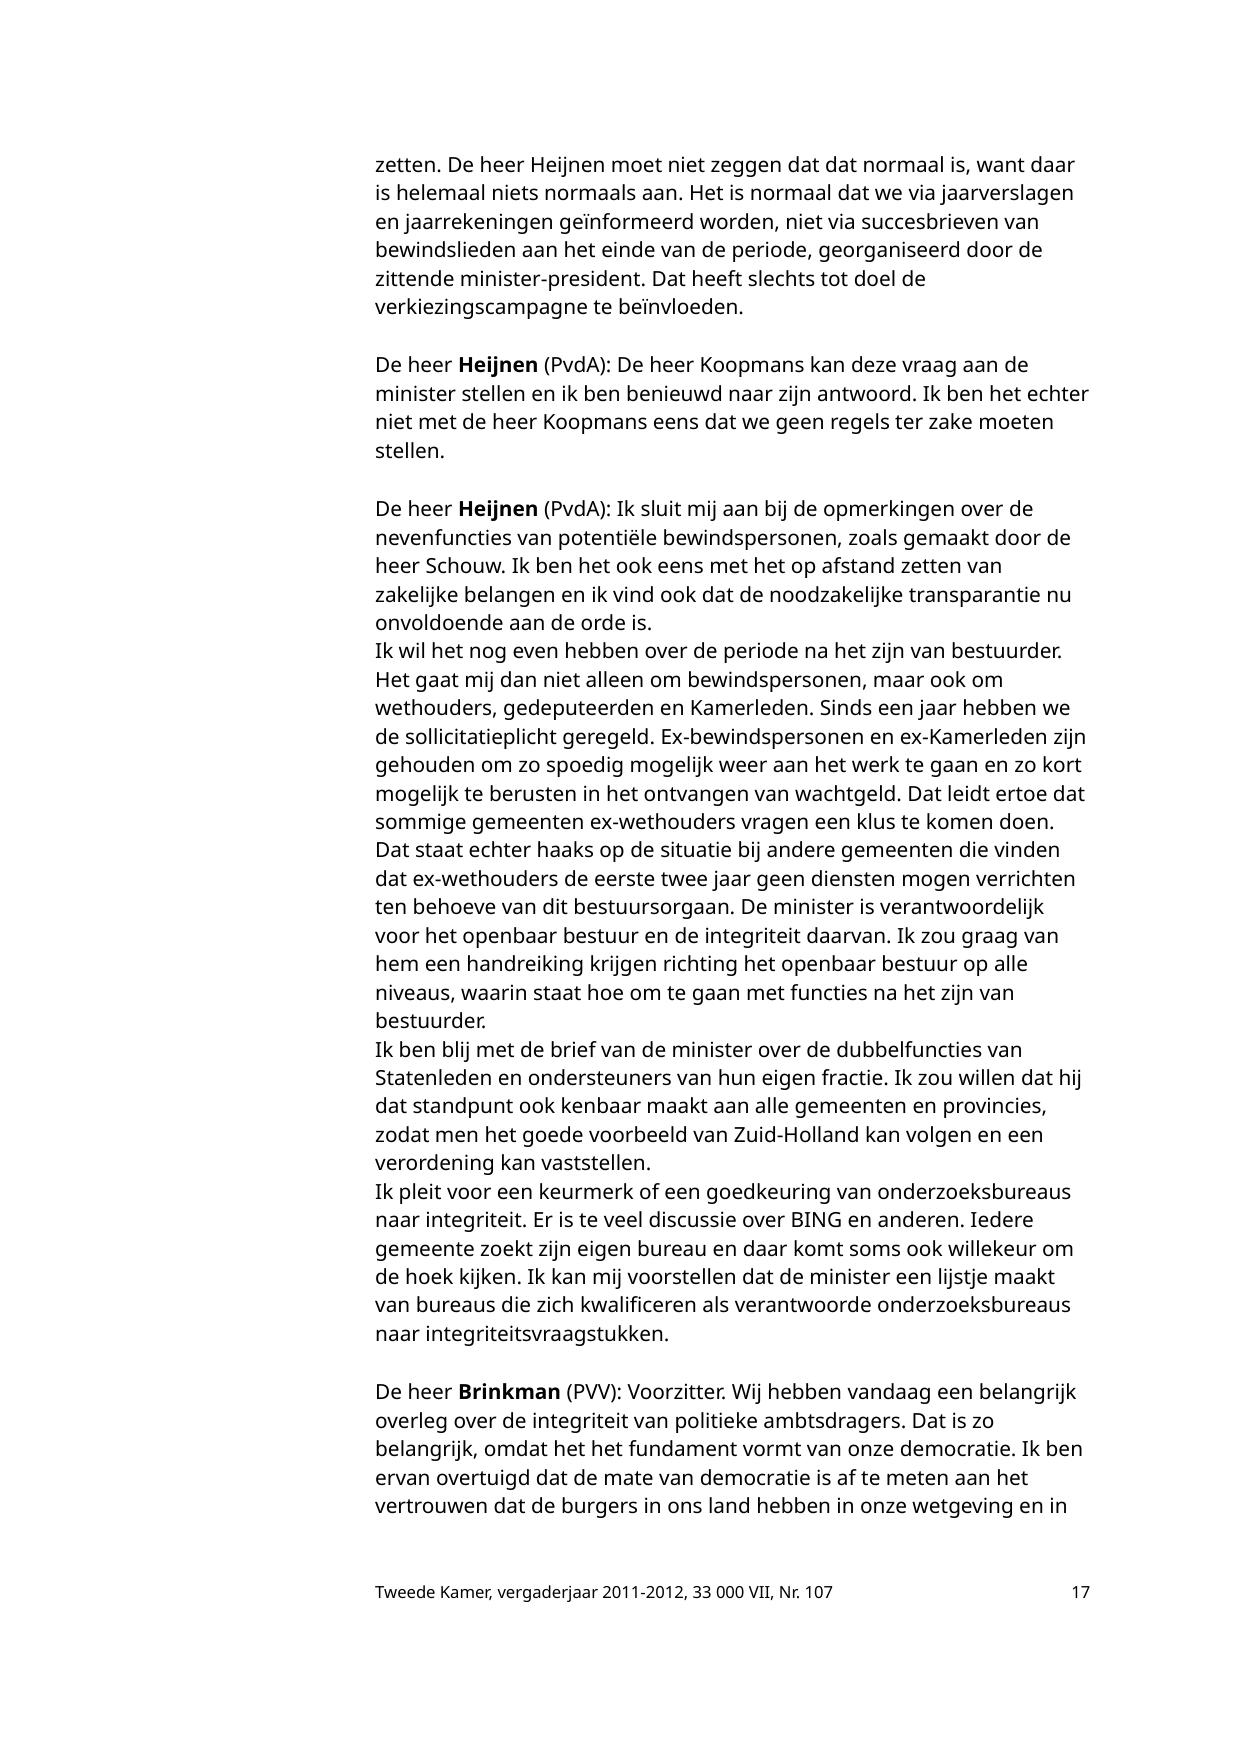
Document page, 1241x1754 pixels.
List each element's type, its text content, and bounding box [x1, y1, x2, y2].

text Ik ben blij met de brief van de minister over de dubbelfuncties van Statenleden en ondersteuners van hun eigen fractie. Ik zou willen dat hij dat standpunt ook kenbaar maakt aan alle gemeenten en provincies, zodat men het goede voorbeeld van Zuid-Holland kan volgen en een verordening kan vaststellen. [375, 1035, 1090, 1177]
text De heer Brinkman (PVV): Voorzitter. Wij hebben vandaag een belangrijk overleg over de integriteit van politieke ambtsdragers. Dat is zo belangrijk, omdat het het fundament vormt van onze democratie. Ik ben ervan overtuigd dat de mate van democratie is af te meten aan het vertrouwen dat de burgers in ons land hebben in onze wetgeving en in [375, 1377, 1090, 1520]
text zetten. De heer Heijnen moet niet zeggen dat dat normaal is, want daar is helemaal niets normaals aan. Het is normaal dat we via jaarverslagen en jaarrekeningen geïnformeerd worden, niet via succesbrieven van bewindslieden aan het einde van de periode, georganiseerd door de zittende minister-president. Dat heeft slechts tot doel de verkiezingscampagne te beïnvloeden. [375, 150, 1090, 321]
text Ik wil het nog even hebben over de periode na het zijn van bestuurder. Het gaat mij dan niet alleen om bewindspersonen, maar ook om wethouders, gedeputeerden en Kamerleden. Sinds een jaar hebben we de sollicitatieplicht geregeld. Ex-bewindspersonen en ex-Kamerleden zijn gehouden om zo spoedig mogelijk weer aan het werk te gaan en zo kort mogelijk te berusten in het ontvangen van wachtgeld. Dat leidt ertoe dat sommige gemeenten ex-wethouders vragen een klus te komen doen. Dat staat echter haaks op de situatie bij andere gemeenten die vinden dat ex-wethouders de eerste twee jaar geen diensten mogen verrichten ten behoeve van dit bestuursorgaan. De minister is verantwoordelijk voor het openbaar bestuur en de integriteit daarvan. Ik zou graag van hem een handreiking krijgen richting het openbaar bestuur op alle niveaus, waarin staat hoe om te gaan met functies na het zijn van bestuurder. [375, 637, 1090, 1035]
text De heer Heijnen (PvdA): Ik sluit mij aan bij de opmerkingen over de nevenfuncties van potentiële bewindspersonen, zoals gemaakt door de heer Schouw. Ik ben het ook eens met het op afstand zetten van zakelijke belangen en ik vind ook dat de noodzakelijke transparantie nu onvoldoende aan de orde is. [375, 494, 1090, 637]
text Ik pleit voor een keurmerk of een goedkeuring van onderzoeksbureaus naar integriteit. Er is te veel discussie over BING en anderen. Iedere gemeente zoekt zijn eigen bureau en daar komt soms ook willekeur om de hoek kijken. Ik kan mij voorstellen dat de minister een lijstje maakt van bureaus die zich kwalificeren als verantwoorde onderzoeksbureaus naar integriteitsvraagstukken. [375, 1177, 1090, 1347]
text De heer Heijnen (PvdA): De heer Koopmans kan deze vraag aan de minister stellen en ik ben benieuwd naar zijn antwoord. Ik ben het echter niet met de heer Koopmans eens dat we geen regels ter zake moeten stellen. [375, 351, 1090, 464]
